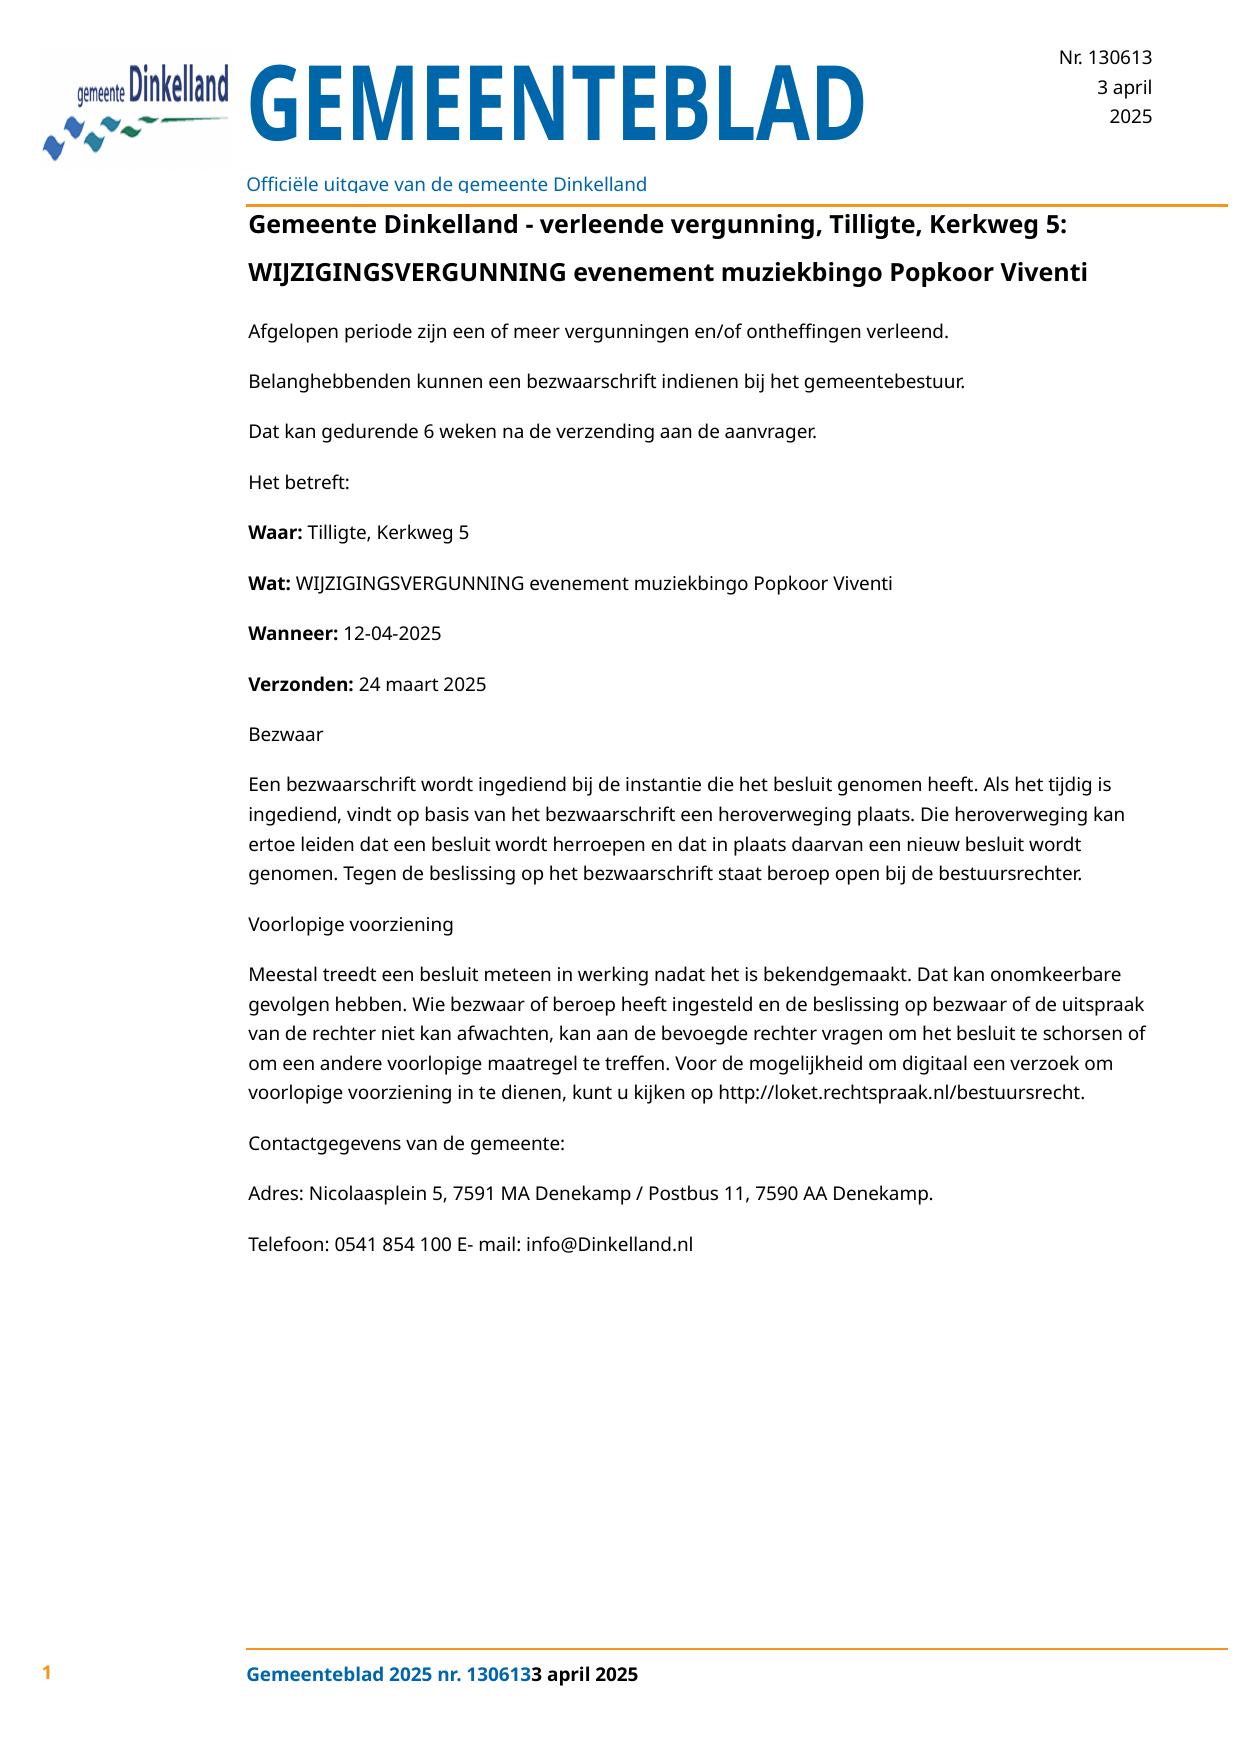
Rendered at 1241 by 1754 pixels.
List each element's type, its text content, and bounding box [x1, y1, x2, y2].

text Wat: WIJZIGINGSVERGUNNING evenement muziekbingo Popkoor Viventi [248, 570, 1152, 596]
text Afgelopen periode zijn een of meer vergunningen en/of ontheffingen verleend. [248, 318, 1152, 344]
text Wanneer: 12-04-2025 [248, 620, 1152, 646]
text Verzonden: 24 maart 2025 [248, 671, 1152, 697]
text Meestal treedt een besluit meteen in werking nadat het is bekendgemaakt. Dat kan onomkeerbare gevolgen hebben. Wie bezwaar of beroep heeft ingesteld en de beslissing op bezwaar of de uitspraak van de rechter niet kan afwachten, kan aan de bevoegde rechter vragen om het besluit te schorsen of om een andere voorlopige maatregel te treffen. Voor de mogelijkheid om digitaal een verzoek om voorlopige voorziening in te dienen, kunt u kijken op http://loket.rechtspraak.nl/bestuursrecht. [248, 961, 1152, 1105]
text Telefoon: 0541 854 100 E- mail: info@Dinkelland.nl [248, 1231, 1152, 1257]
text Dat kan gedurende 6 weken na de verzending aan de aanvrager. [248, 419, 1152, 444]
text Adres: Nicolaasplein 5, 7591 MA Denekamp / Postbus 11, 7590 AA Denekamp. [248, 1180, 1152, 1206]
text Belanghebbenden kunnen een bezwaarschrift indienen bij het gemeentebestuur. [248, 368, 1152, 394]
text Gemeente Dinkelland - verleende vergunning, Tilligte, Kerkweg 5: WIJZIGINGSVERGUNNING evenement muziekbingo Popkoor Viventi [248, 207, 1152, 288]
text Contactgegevens van de gemeente: [248, 1130, 1152, 1156]
text Een bezwaarschrift wordt ingediend bij de instantie die het besluit genomen heeft. Als het tijdig is ingediend, vindt op basis van het bezwaarschrift een heroverweging plaats. Die heroverweging kan ertoe leiden dat een besluit wordt herroepen en dat in plaats daarvan een nieuw besluit wordt genomen. Tegen de beslissing op het bezwaarschrift staat beroep open bij de bestuursrechter. [248, 772, 1152, 886]
picture [41, 47, 231, 172]
text Bezwaar [248, 721, 1152, 747]
text Waar: Tilligte, Kerkweg 5 [248, 519, 1152, 545]
text Het betreft: [248, 469, 1152, 495]
text Voorlopige voorziening [248, 911, 1152, 937]
